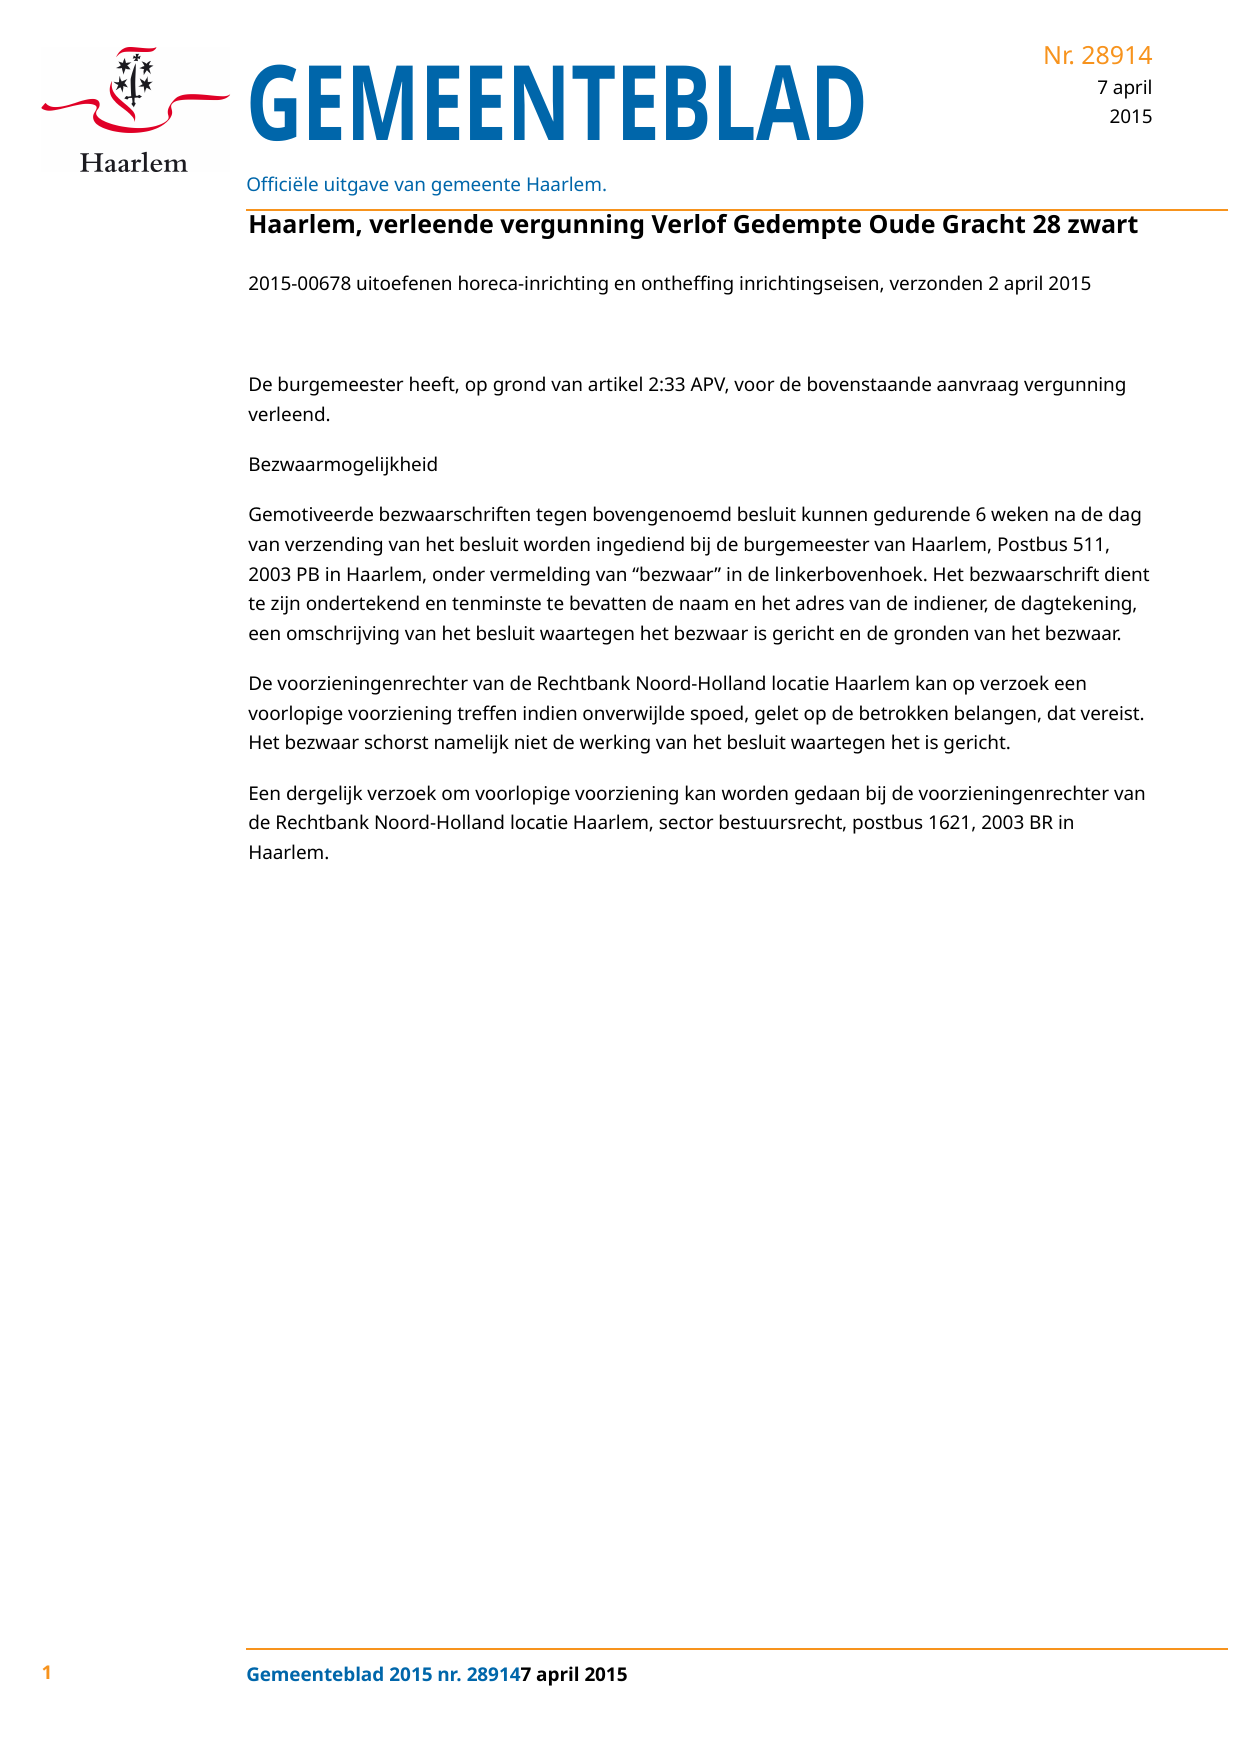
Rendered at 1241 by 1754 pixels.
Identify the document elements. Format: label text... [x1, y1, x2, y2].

text Bezwaarmogelijkheid [248, 451, 1152, 477]
text Een dergelijk verzoek om voorlopige voorziening kan worden gedaan bij de voorzieningenrechter van de Rechtbank Noord-Holland locatie Haarlem, sector bestuursrecht, postbus 1621, 2003 BR in Haarlem. [248, 780, 1152, 865]
text 2015-00678 uitoefenen horeca-inrichting en ontheffing inrichtingseisen, verzonden 2 april 2015 [248, 270, 1152, 296]
text Gemotiveerde bezwaarschriften tegen bovengenoemd besluit kunnen gedurende 6 weken na de dag van verzending van het besluit worden ingediend bij de burgemeester van Haarlem, Postbus 511, 2003 PB in Haarlem, onder vermelding van “bezwaar” in de linkerbovenhoek. Het bezwaarschrift dient te zijn ondertekend en tenminste te bevatten de naam en het adres van de indiener, de dagtekening, een omschrijving van het besluit waartegen het bezwaar is gericht en de gronden van het bezwaar. [248, 502, 1152, 646]
picture [41, 47, 231, 172]
text De voorzieningenrechter van de Rechtbank Noord-Holland locatie Haarlem kan op verzoek een voorlopige voorziening treffen indien onverwijlde spoed, gelet op de betrokken belangen, dat vereist. Het bezwaar schorst namelijk niet de werking van het besluit waartegen het is gericht. [248, 670, 1152, 755]
text De burgemeester heeft, op grond van artikel 2:33 APV, voor de bovenstaande aanvraag vergunning verleend. [248, 371, 1152, 426]
text Haarlem, verleende vergunning Verlof Gedempte Oude Gracht 28 zwart [248, 211, 1152, 241]
